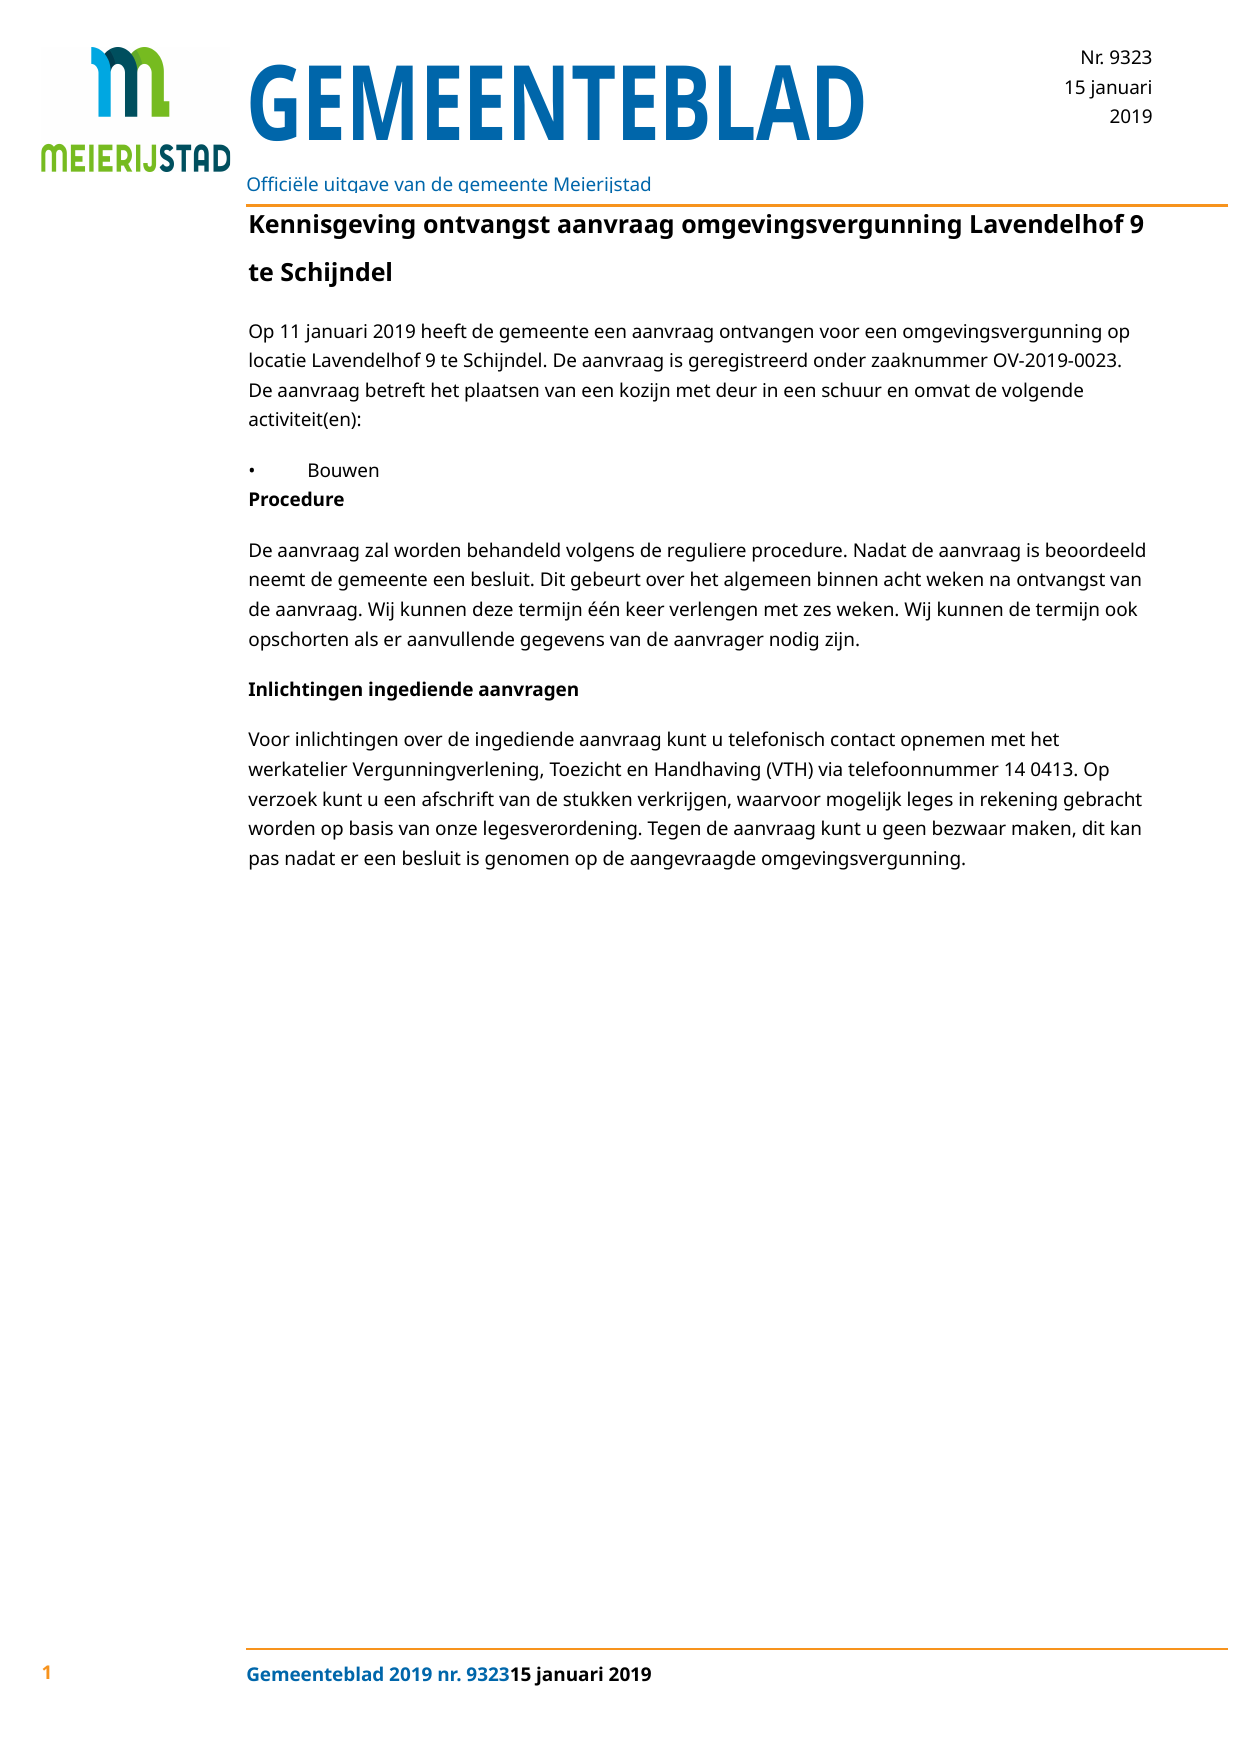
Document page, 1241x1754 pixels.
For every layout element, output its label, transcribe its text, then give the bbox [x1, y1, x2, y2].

text Op 11 januari 2019 heeft de gemeente een aanvraag ontvangen voor een omgevingsvergunning op locatie Lavendelhof 9 te Schijndel. De aanvraag is geregistreerd onder zaaknummer OV-2019-0023. De aanvraag betreft het plaatsen van een kozijn met deur in een schuur en omvat de volgende activiteit(en): [248, 318, 1152, 432]
text Kennisgeving ontvangst aanvraag omgevingsvergunning Lavendelhof 9 te Schijndel [248, 207, 1152, 288]
text Procedure [248, 487, 1152, 512]
text Inlichtingen ingediende aanvragen [248, 676, 1152, 702]
text De aanvraag zal worden behandeld volgens de reguliere procedure. Nadat de aanvraag is beoordeeld neemt de gemeente een besluit. Dit gebeurt over het algemeen binnen acht weken na ontvangst van de aanvraag. Wij kunnen deze termijn één keer verlengen met zes weken. Wij kunnen de termijn ook opschorten als er aanvullende gegevens van de aanvrager nodig zijn. [248, 537, 1152, 652]
list Bouwen [248, 457, 1152, 483]
text Voor inlichtingen over de ingediende aanvraag kunt u telefonisch contact opnemen met het werkatelier Vergunningverlening, Toezicht en Handhaving (VTH) via telefoonnummer 14 0413. Op verzoek kunt u een afschrift van de stukken verkrijgen, waarvoor mogelijk leges in rekening gebracht worden op basis van onze legesverordening. Tegen de aanvraag kunt u geen bezwaar maken, dit kan pas nadat er een besluit is genomen op de aangevraagde omgevingsvergunning. [248, 727, 1152, 871]
picture [41, 47, 231, 172]
